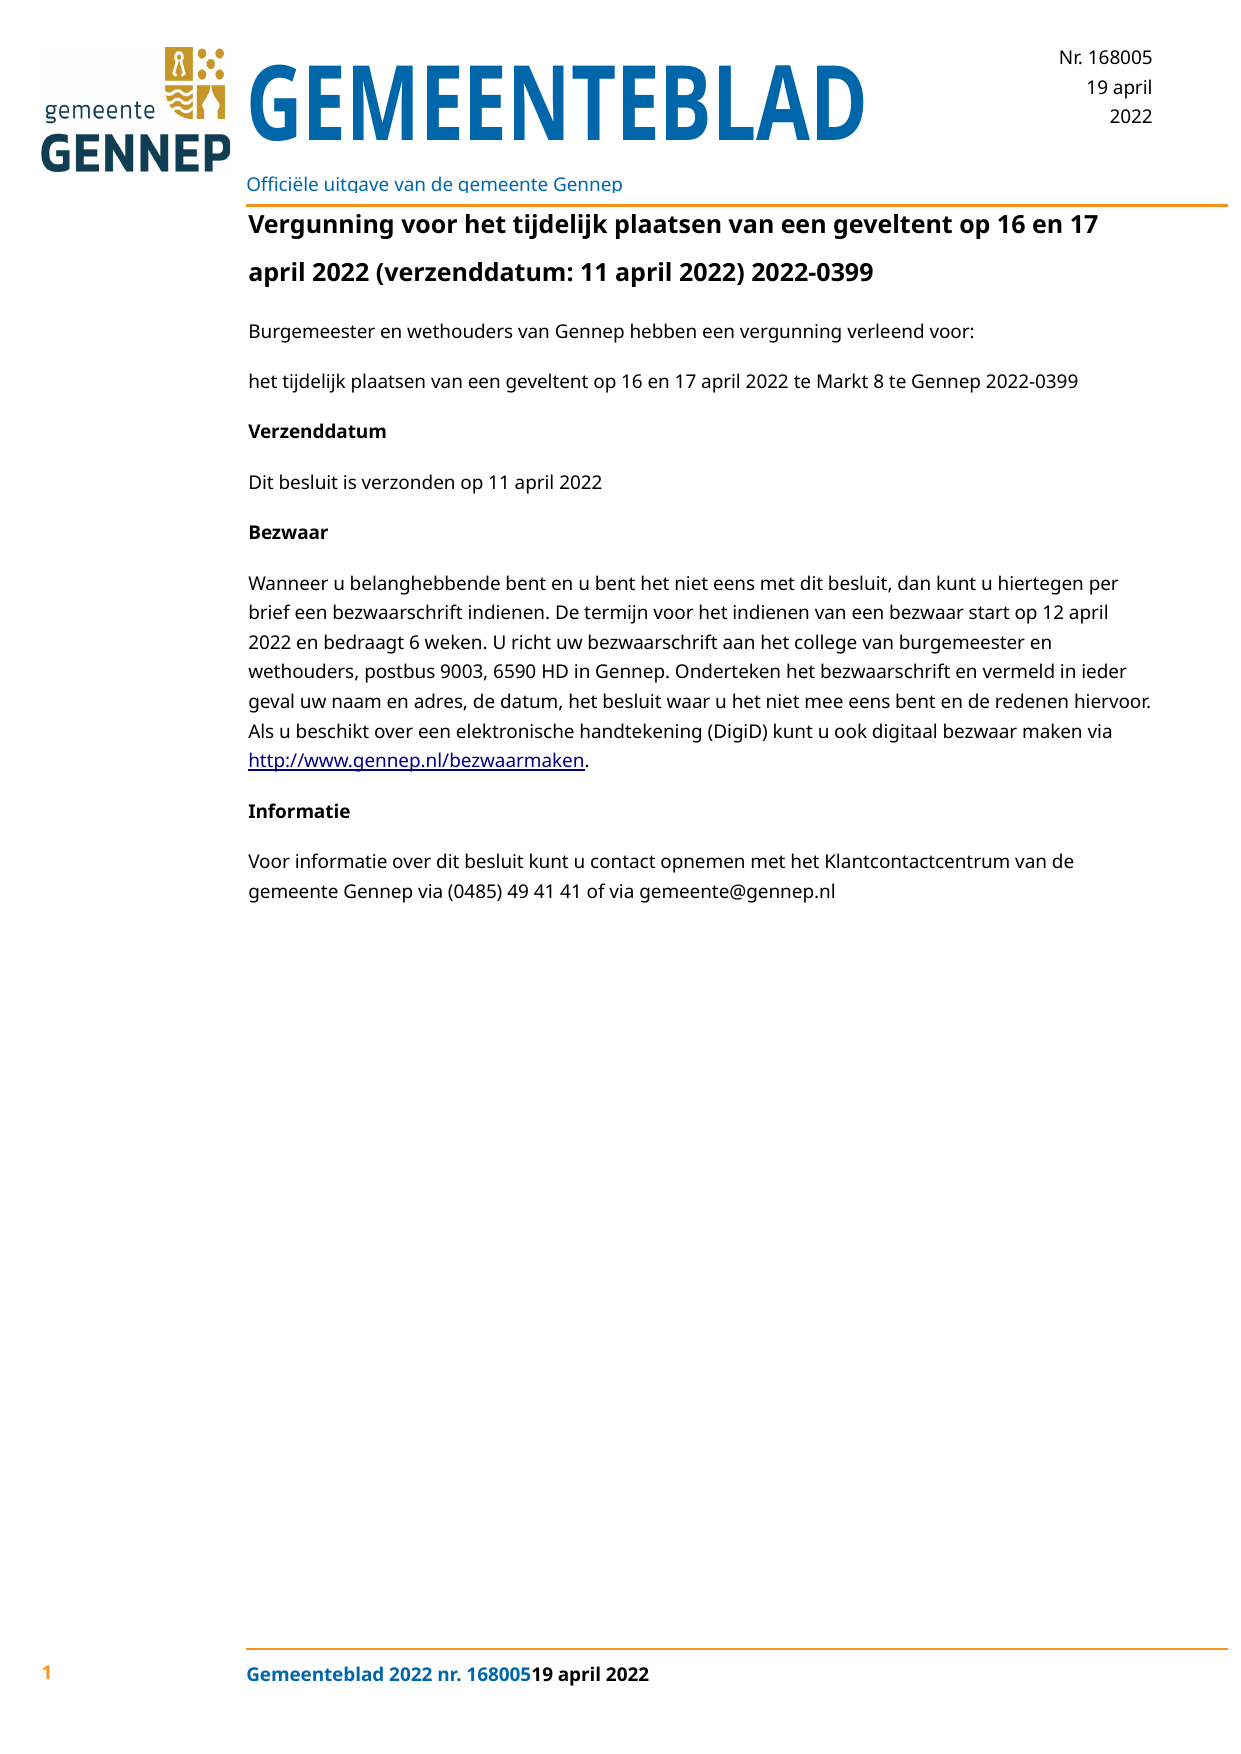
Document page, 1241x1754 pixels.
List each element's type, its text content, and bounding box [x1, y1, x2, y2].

text het tijdelijk plaatsen van een geveltent op 16 en 17 april 2022 te Markt 8 te Gennep 2022-0399 [248, 368, 1152, 394]
text Wanneer u belanghebbende bent en u bent het niet eens met dit besluit, dan kunt u hiertegen per brief een bezwaarschrift indienen. De termijn voor het indienen van een bezwaar start op 12 april 2022 en bedraagt 6 weken. U richt uw bezwaarschrift aan het college van burgemeester en wethouders, postbus 9003, 6590 HD in Gennep. Onderteken het bezwaarschrift en vermeld in ieder geval uw naam en adres, de datum, het besluit waar u het niet mee eens bent en de redenen hiervoor. Als u beschikt over een elektronische handtekening (DigiD) kunt u ook digitaal bezwaar maken via http://www.gennep.nl/bezwaarmaken. [248, 570, 1152, 773]
text Burgemeester en wethouders van Gennep hebben een vergunning verleend voor: [248, 318, 1152, 344]
text Verzenddatum [248, 419, 1152, 444]
text Bezwaar [248, 519, 1152, 545]
text Vergunning voor het tijdelijk plaatsen van een geveltent op 16 en 17 april 2022 (verzenddatum: 11 april 2022) 2022-0399 [248, 207, 1152, 288]
picture [41, 47, 231, 172]
text Dit besluit is verzonden op 11 april 2022 [248, 469, 1152, 495]
text Informatie [248, 798, 1152, 824]
text Voor informatie over dit besluit kunt u contact opnemen met het Klantcontactcentrum van de gemeente Gennep via (0485) 49 41 41 of via gemeente@gennep.nl [248, 848, 1152, 904]
